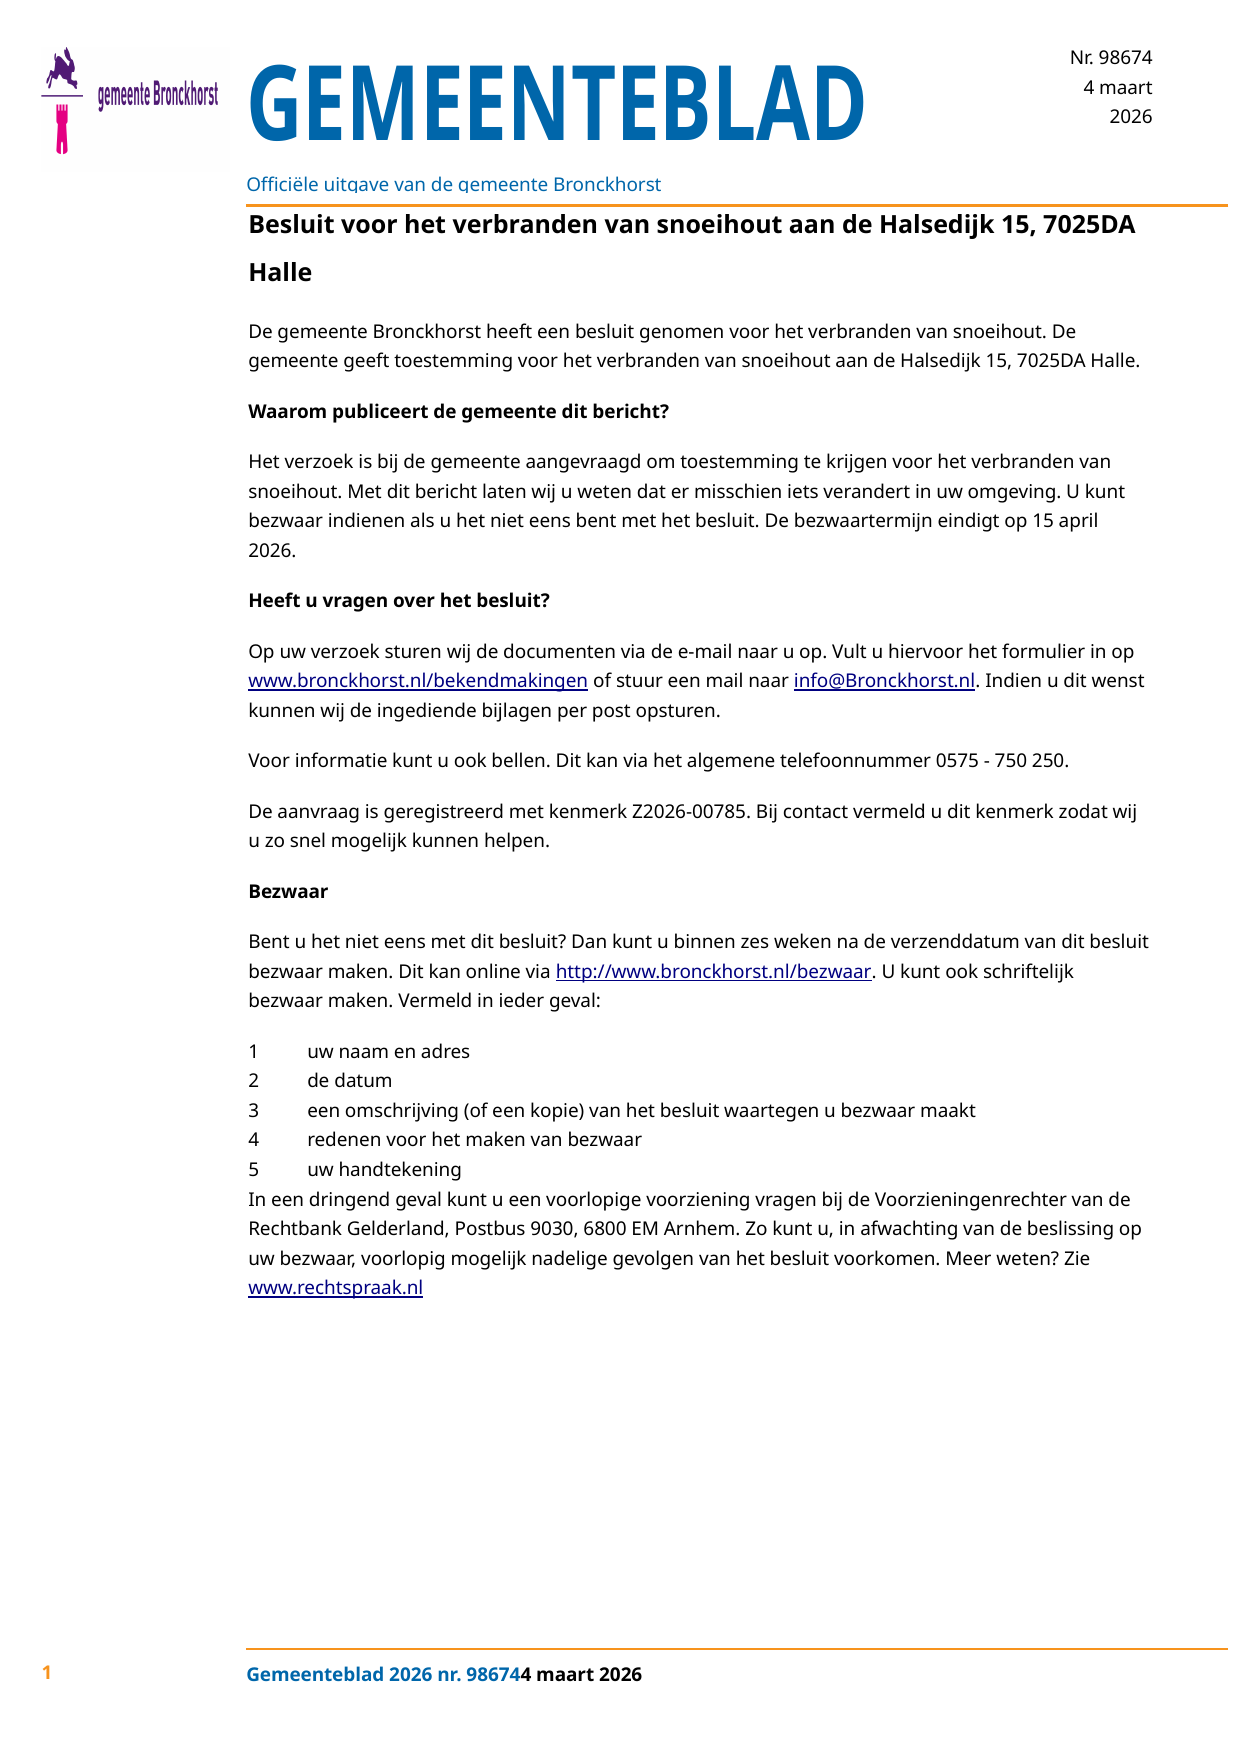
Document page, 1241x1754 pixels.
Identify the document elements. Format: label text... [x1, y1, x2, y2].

list redenen voor het maken van bezwaar [248, 1127, 1152, 1152]
text De gemeente Bronckhorst heeft een besluit genomen voor het verbranden van snoeihout. De gemeente geeft toestemming voor het verbranden van snoeihout aan de Halsedijk 15, 7025DA Halle. [248, 318, 1152, 373]
list uw handtekening [248, 1156, 1152, 1182]
text Waarom publiceert de gemeente dit bericht? [248, 398, 1152, 424]
picture [41, 47, 231, 172]
text Besluit voor het verbranden van snoeihout aan de Halsedijk 15, 7025DA Halle [248, 207, 1152, 288]
text Voor informatie kunt u ook bellen. Dit kan via het algemene telefoonnummer 0575 - 750 250. [248, 747, 1152, 773]
text Bezwaar [248, 878, 1152, 904]
list uw naam en adres [248, 1038, 1152, 1064]
text Het verzoek is bij de gemeente aangevraagd om toestemming te krijgen voor het verbranden van snoeihout. Met dit bericht laten wij u weten dat er misschien iets verandert in uw omgeving. U kunt bezwaar indienen als u het niet eens bent met het besluit. De bezwaartermijn eindigt op 15 april 2026. [248, 448, 1152, 563]
text Heeft u vragen over het besluit? [248, 587, 1152, 613]
text Op uw verzoek sturen wij de documenten via de e-mail naar u op. Vult u hiervoor het formulier in op www.bronckhorst.nl/bekendmakingen of stuur een mail naar info@Bronckhorst.nl. Indien u dit wenst kunnen wij de ingediende bijlagen per post opsturen. [248, 638, 1152, 723]
list de datum [248, 1067, 1152, 1093]
text In een dringend geval kunt u een voorlopige voorziening vragen bij de Voorzieningenrechter van de Rechtbank Gelderland, Postbus 9030, 6800 EM Arnhem. Zo kunt u, in afwachting van de beslissing op uw bezwaar, voorlopig mogelijk nadelige gevolgen van het besluit voorkomen. Meer weten? Zie www.rechtspraak.nl [248, 1186, 1152, 1300]
text Bent u het niet eens met dit besluit? Dan kunt u binnen zes weken na de verzenddatum van dit besluit bezwaar maken. Dit kan online via http://www.bronckhorst.nl/bezwaar. U kunt ook schriftelijk bezwaar maken. Vermeld in ieder geval: [248, 928, 1152, 1013]
text De aanvraag is geregistreerd met kenmerk Z2026-00785. Bij contact vermeld u dit kenmerk zodat wij u zo snel mogelijk kunnen helpen. [248, 798, 1152, 853]
list een omschrijving (of een kopie) van het besluit waartegen u bezwaar maakt [248, 1097, 1152, 1123]
